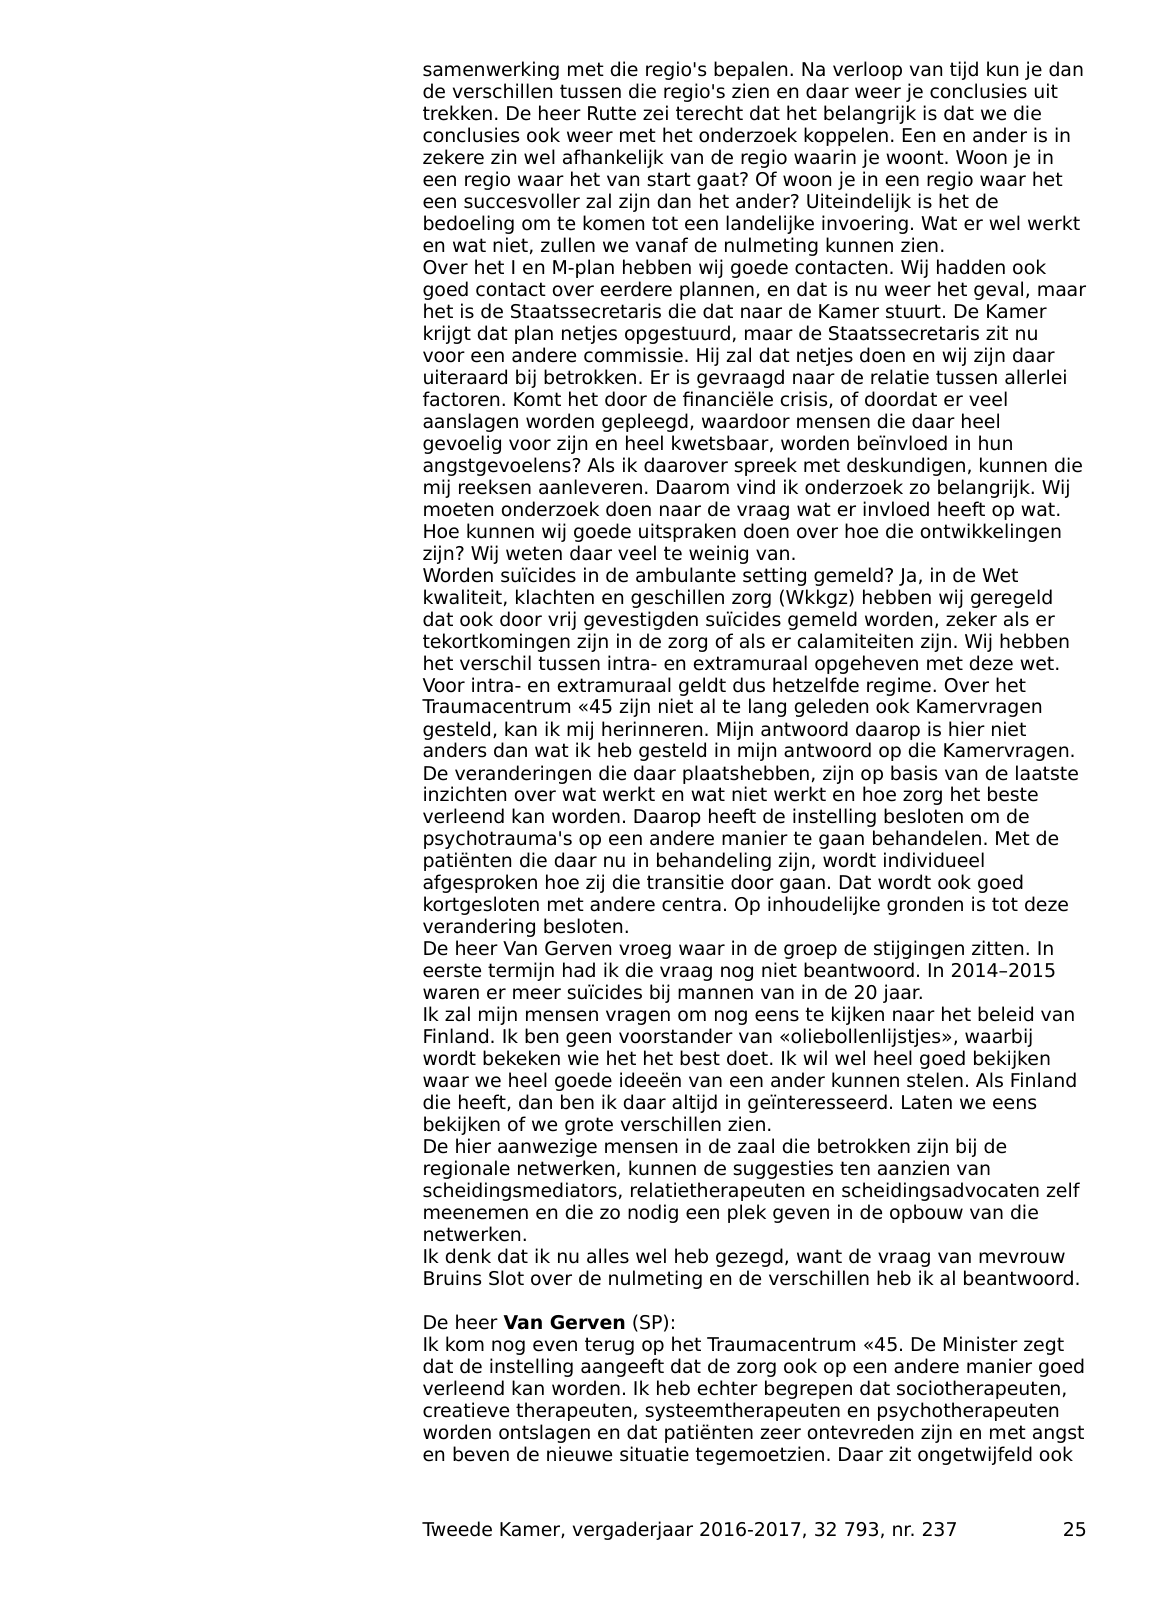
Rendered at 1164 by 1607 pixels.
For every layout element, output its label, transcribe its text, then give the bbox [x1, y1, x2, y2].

text samenwerking met die regio's bepalen. Na verloop van tijd kun je dan de verschillen tussen die regio's zien en daar weer je conclusies uit trekken. De heer Rutte zei terecht dat het belangrijk is dat we die conclusies ook weer met het onderzoek koppelen. Een en ander is in zekere zin wel afhankelijk van de regio waarin je woont. Woon je in een regio waar het van start gaat? Of woon je in een regio waar het een succesvoller zal zijn dan het ander? Uiteindelijk is het de bedoeling om te komen tot een landelijke invoering. Wat er wel werkt en wat niet, zullen we vanaf de nulmeting kunnen zien. [422, 59, 1087, 257]
text De heer Van Gerven (SP): [422, 1312, 1087, 1334]
text De heer Van Gerven vroeg waar in de groep de stijgingen zitten. In eerste termijn had ik die vraag nog niet beantwoord. In 2014–2015 waren er meer suïcides bij mannen van in de 20 jaar. [422, 938, 1087, 1004]
text Ik zal mijn mensen vragen om nog eens te kijken naar het beleid van Finland. Ik ben geen voorstander van «oliebollenlijstjes», waarbij wordt bekeken wie het het best doet. Ik wil wel heel goed bekijken waar we heel goede ideeën van een ander kunnen stelen. Als Finland die heeft, dan ben ik daar altijd in geïnteresseerd. Laten we eens bekijken of we grote verschillen zien. [422, 1004, 1087, 1136]
text Ik denk dat ik nu alles wel heb gezegd, want de vraag van mevrouw Bruins Slot over de nulmeting en de verschillen heb ik al beantwoord. [422, 1246, 1087, 1290]
text De hier aanwezige mensen in de zaal die betrokken zijn bij de regionale netwerken, kunnen de suggesties ten aanzien van scheidingsmediators, relatietherapeuten en scheidingsadvocaten zelf meenemen en die zo nodig een plek geven in de opbouw van die netwerken. [422, 1136, 1087, 1246]
text Ik kom nog even terug op het Traumacentrum «45. De Minister zegt dat de instelling aangeeft dat de zorg ook op een andere manier goed verleend kan worden. Ik heb echter begrepen dat sociotherapeuten, creatieve therapeuten, systeemtherapeuten en psychotherapeuten worden ontslagen en dat patiënten zeer ontevreden zijn en met angst en beven de nieuwe situatie tegemoetzien. Daar zit ongetwijfeld ook [422, 1334, 1087, 1466]
text Over het I en M-plan hebben wij goede contacten. Wij hadden ook goed contact over eerdere plannen, en dat is nu weer het geval, maar het is de Staatssecretaris die dat naar de Kamer stuurt. De Kamer krijgt dat plan netjes opgestuurd, maar de Staatssecretaris zit nu voor een andere commissie. Hij zal dat netjes doen en wij zijn daar uiteraard bij betrokken. Er is gevraagd naar de relatie tussen allerlei factoren. Komt het door de financiële crisis, of doordat er veel aanslagen worden gepleegd, waardoor mensen die daar heel gevoelig voor zijn en heel kwetsbaar, worden beïnvloed in hun angstgevoelens? Als ik daarover spreek met deskundigen, kunnen die mij reeksen aanleveren. Daarom vind ik onderzoek zo belangrijk. Wij moeten onderzoek doen naar de vraag wat er invloed heeft op wat. Hoe kunnen wij goede uitspraken doen over hoe die ontwikkelingen zijn? Wij weten daar veel te weinig van. [422, 257, 1087, 564]
text Worden suïcides in de ambulante setting gemeld? Ja, in de Wet kwaliteit, klachten en geschillen zorg (Wkkgz) hebben wij geregeld dat ook door vrij gevestigden suïcides gemeld worden, zeker als er tekortkomingen zijn in de zorg of als er calamiteiten zijn. Wij hebben het verschil tussen intra- en extramuraal opgeheven met deze wet. Voor intra- en extramuraal geldt dus hetzelfde regime. Over het Traumacentrum «45 zijn niet al te lang geleden ook Kamervragen gesteld, kan ik mij herinneren. Mijn antwoord daarop is hier niet anders dan wat ik heb gesteld in mijn antwoord op die Kamervragen. De veranderingen die daar plaatshebben, zijn op basis van de laatste inzichten over wat werkt en wat niet werkt en hoe zorg het beste verleend kan worden. Daarop heeft de instelling besloten om de psychotrauma's op een andere manier te gaan behandelen. Met de patiënten die daar nu in behandeling zijn, wordt individueel afgesproken hoe zij die transitie door gaan. Dat wordt ook goed kortgesloten met andere centra. Op inhoudelijke gronden is tot deze verandering besloten. [422, 564, 1087, 938]
